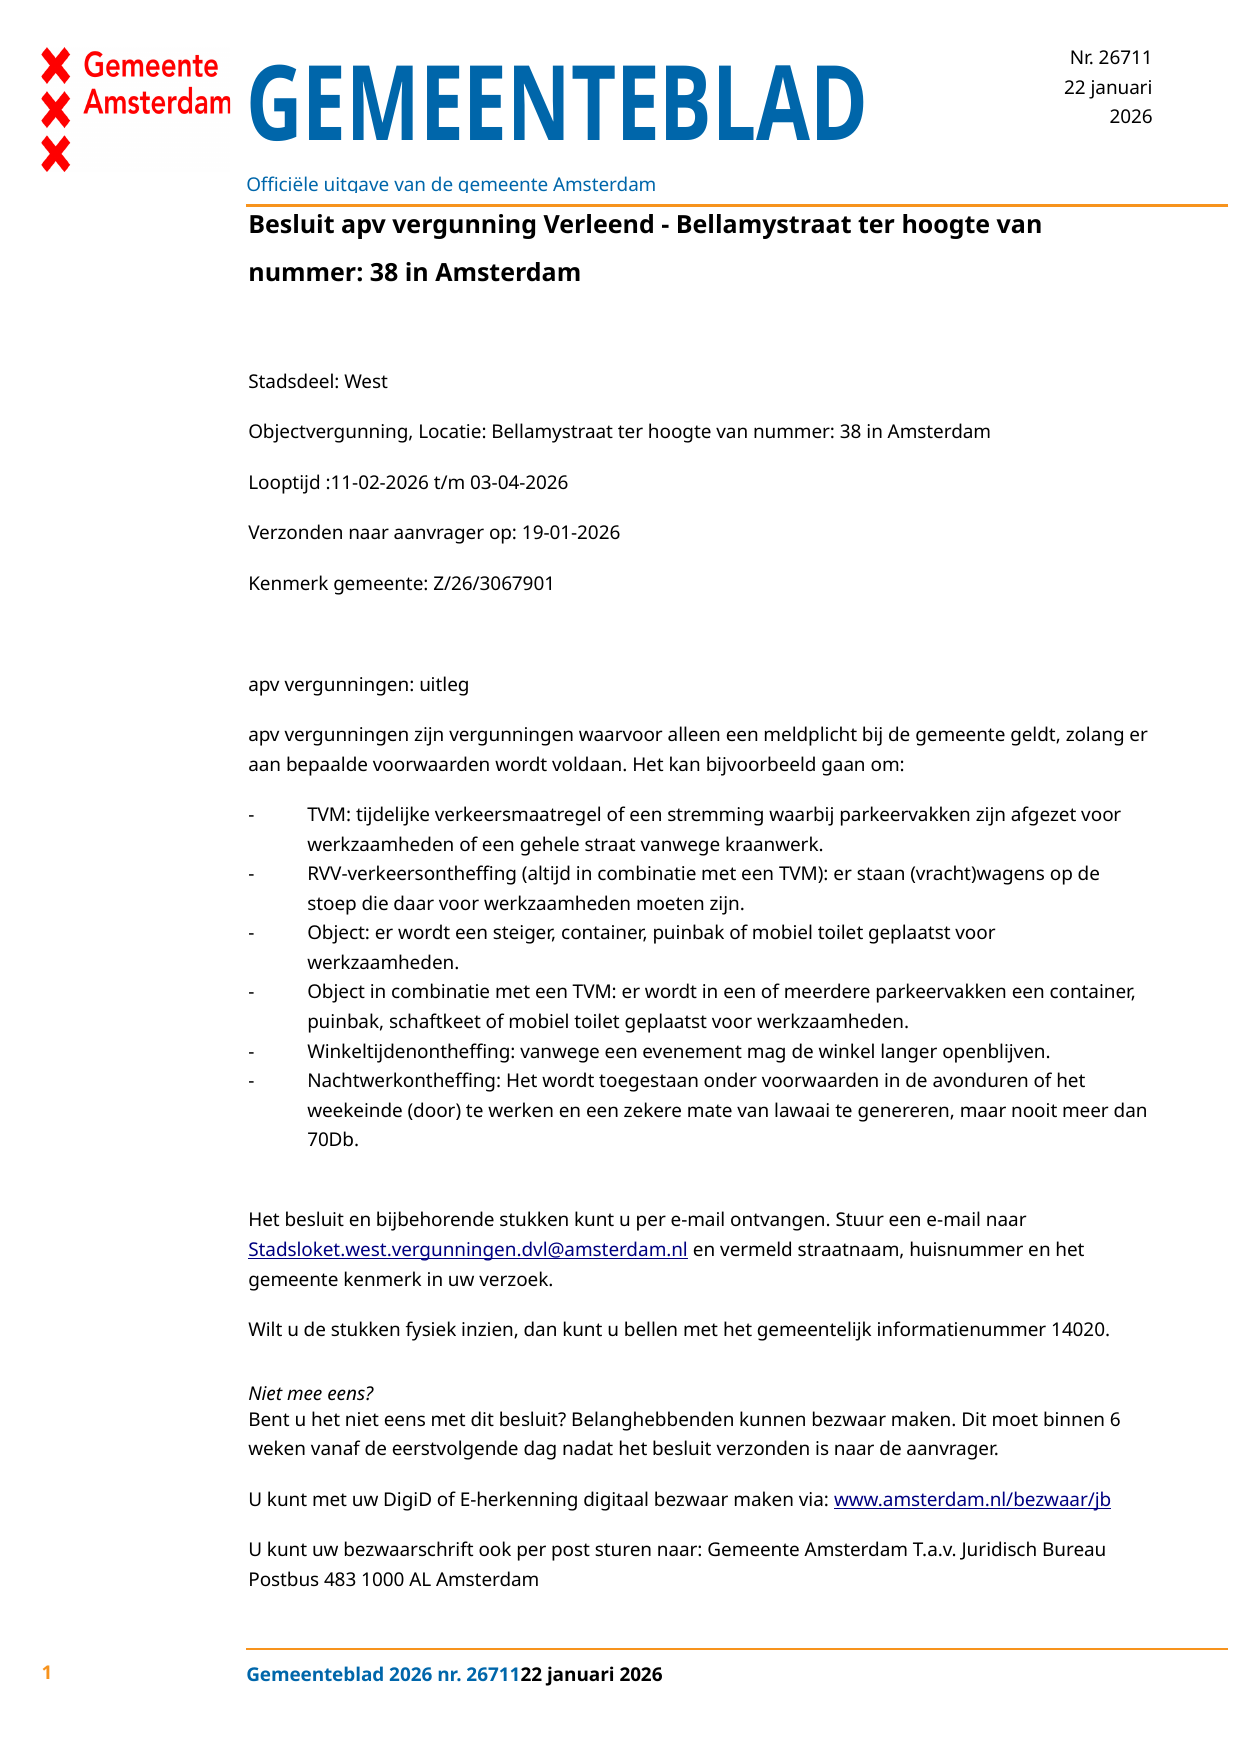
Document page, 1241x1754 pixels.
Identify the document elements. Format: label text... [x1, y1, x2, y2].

text Stadsdeel: West [248, 368, 1152, 394]
text Het besluit en bijbehorende stukken kunt u per e-mail ontvangen. Stuur een e-mail naar Stadsloket.west.vergunningen.dvl@amsterdam.nl en vermeld straatnaam, huisnummer en het gemeente kenmerk in uw verzoek. [248, 1207, 1152, 1292]
list Object: er wordt een steiger, container, puinbak of mobiel toilet geplaatst voor werkzaamheden. [248, 919, 1152, 975]
text Besluit apv vergunning Verleend - Bellamystraat ter hoogte van nummer: 38 in Amsterdam [248, 207, 1152, 288]
text Bent u het niet eens met dit besluit? Belanghebbenden kunnen bezwaar maken. Dit moet binnen 6 weken vanaf de eerstvolgende dag nadat het besluit verzonden is naar de aanvrager. [248, 1406, 1152, 1461]
text apv vergunningen zijn vergunningen waarvoor alleen een meldplicht bij de gemeente geldt, zolang er aan bepaalde voorwaarden wordt voldaan. Het kan bijvoorbeeld gaan om: [248, 721, 1152, 777]
picture [41, 47, 231, 172]
list Object in combinatie met een TVM: er wordt in een of meerdere parkeervakken een container, puinbak, schaftkeet of mobiel toilet geplaatst voor werkzaamheden. [248, 979, 1152, 1034]
list Winkeltijdenontheffing: vanwege een evenement mag de winkel langer openblijven. [248, 1038, 1152, 1064]
list TVM: tijdelijke verkeersmaatregel of een stremming waarbij parkeervakken zijn afgezet voor werkzaamheden of een gehele straat vanwege kraanwerk. [248, 801, 1152, 857]
text U kunt met uw DigiD of E-herkenning digitaal bezwaar maken via: www.amsterdam.nl/bezwaar/jb [248, 1486, 1152, 1512]
list Nachtwerkontheffing: Het wordt toegestaan onder voorwaarden in de avonduren of het weekeinde (door) te werken en een zekere mate van lawaai te genereren, maar nooit meer dan 70Db. [248, 1067, 1152, 1152]
list RVV-verkeersontheffing (altijd in combinatie met een TVM): er staan (vracht)wagens op de stoep die daar voor werkzaamheden moeten zijn. [248, 860, 1152, 916]
text apv vergunningen: uitleg [248, 671, 1152, 697]
text Looptijd :11-02-2026 t/m 03-04-2026 [248, 469, 1152, 495]
text Kenmerk gemeente: Z/26/3067901 [248, 570, 1152, 596]
text Verzonden naar aanvrager op: 19-01-2026 [248, 519, 1152, 545]
text Wilt u de stukken fysiek inzien, dan kunt u bellen met het gemeentelijk informatienummer 14020. [248, 1316, 1152, 1342]
text Objectvergunning, Locatie: Bellamystraat ter hoogte van nummer: 38 in Amsterdam [248, 419, 1152, 444]
text U kunt uw bezwaarschrift ook per post sturen naar: Gemeente Amsterdam T.a.v. Juridisch Bureau Postbus 483 1000 AL Amsterdam [248, 1536, 1152, 1592]
text Niet mee eens? [248, 1380, 1152, 1406]
